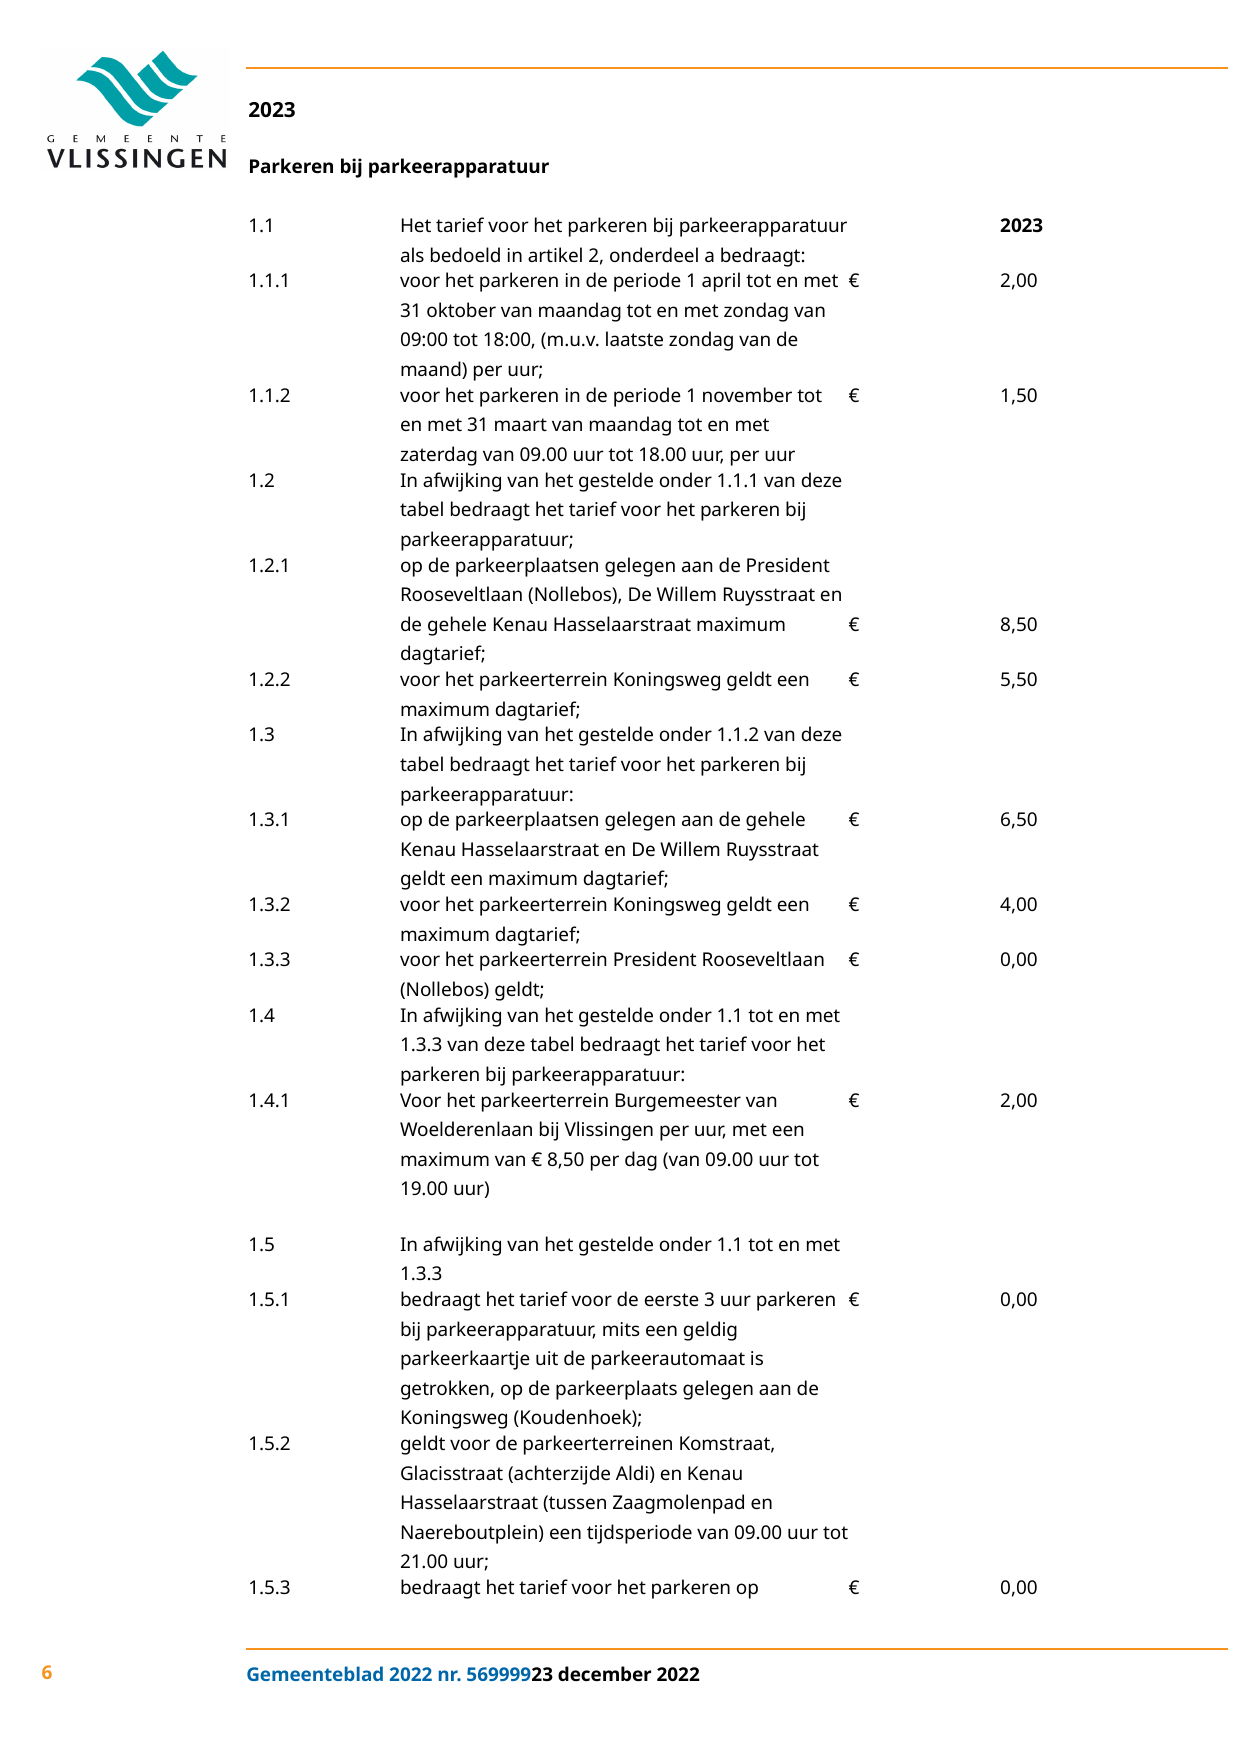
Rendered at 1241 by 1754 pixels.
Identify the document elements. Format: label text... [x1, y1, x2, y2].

table_cell voor het parkeren in de periode 1 april tot en met 31 oktober van maandag tot en met zondag van 09:00 tot 18:00, (m.u.v. laatste zondag van de maand) per uur; [400, 268, 848, 382]
table_header 2023 [1000, 212, 1152, 267]
table_cell 8,50 [1000, 552, 1152, 666]
table_cell voor het parkeren in de periode 1 november tot en met 31 maart van maandag tot en met zaterdag van 09.00 uur tot 18.00 uur, per uur [400, 382, 848, 467]
table_cell 5,50 [1000, 666, 1152, 722]
table_cell [848, 1430, 1000, 1574]
table_header Het tarief voor het parkeren bij parkeerapparatuur als bedoeld in artikel 2, onderdeel a bedraagt: [400, 212, 848, 267]
table_cell voor het parkeerterrein Koningsweg geldt een maximum dagtarief; [400, 666, 848, 722]
table_cell 1,50 [1000, 382, 1152, 467]
table_cell € [848, 666, 1000, 722]
table_cell 2,00 [1000, 1087, 1152, 1231]
table_cell voor het parkeerterrein President Rooseveltlaan (Nollebos) geldt; [400, 947, 848, 1002]
table_cell In afwijking van het gestelde onder 1.1 tot en met 1.3.3 van deze tabel bedraagt het tarief voor het parkeren bij parkeerapparatuur: [400, 1002, 848, 1087]
table_cell € [848, 1574, 1000, 1600]
table_cell 1.4.1 [248, 1087, 400, 1231]
table_header 1.1 [248, 212, 400, 267]
table_cell 1.5 [248, 1231, 400, 1286]
table_cell € [848, 891, 1000, 947]
table_cell op de parkeerplaatsen gelegen aan de President Rooseveltlaan (Nollebos), De Willem Ruysstraat en de gehele Kenau Hasselaarstraat maximum dagtarief; [400, 552, 848, 666]
table_cell geldt voor de parkeerterreinen Komstraat, Glacisstraat (achterzijde Aldi) en Kenau Hasselaarstraat (tussen Zaagmolenpad en Naereboutplein) een tijdsperiode van 09.00 uur tot 21.00 uur; [400, 1430, 848, 1574]
table_cell Voor het parkeerterrein Burgemeester van Woelderenlaan bij Vlissingen per uur, met een maximum van € 8,50 per dag (van 09.00 uur tot 19.00 uur) [400, 1087, 848, 1231]
table_cell [848, 722, 1000, 806]
table_cell [1000, 467, 1152, 552]
table_cell 1.2 [248, 467, 400, 552]
table_cell 1.4 [248, 1002, 400, 1087]
table_cell [848, 1002, 1000, 1087]
table_cell 1.5.3 [248, 1574, 400, 1600]
table_cell 1.5.1 [248, 1286, 400, 1430]
table_cell € [848, 1286, 1000, 1430]
table_cell op de parkeerplaatsen gelegen aan de gehele Kenau Hasselaarstraat en De Willem Ruysstraat geldt een maximum dagtarief; [400, 806, 848, 891]
table_cell 4,00 [1000, 891, 1152, 947]
table_cell 1.1.2 [248, 382, 400, 467]
table_cell € [848, 806, 1000, 891]
table_cell 0,00 [1000, 1574, 1152, 1600]
table_header [848, 212, 1000, 267]
text Parkeren bij parkeerapparatuur [248, 153, 1152, 179]
table_cell € [848, 1087, 1000, 1231]
picture [41, 47, 231, 172]
table_cell [1000, 722, 1152, 806]
table_cell bedraagt het tarief voor het parkeren op [400, 1574, 848, 1600]
table_cell [1000, 1002, 1152, 1087]
table_cell € [848, 552, 1000, 666]
table_cell voor het parkeerterrein Koningsweg geldt een maximum dagtarief; [400, 891, 848, 947]
table_cell € [848, 382, 1000, 467]
table_cell 1.3.1 [248, 806, 400, 891]
table_cell bedraagt het tarief voor de eerste 3 uur parkeren bij parkeerapparatuur, mits een geldig parkeerkaartje uit de parkeerautomaat is getrokken, op de parkeerplaats gelegen aan de Koningsweg (Koudenhoek); [400, 1286, 848, 1430]
table_cell [1000, 1430, 1152, 1574]
table_cell [848, 467, 1000, 552]
table_cell In afwijking van het gestelde onder 1.1.1 van deze tabel bedraagt het tarief voor het parkeren bij parkeerapparatuur; [400, 467, 848, 552]
text 2023 [248, 95, 1152, 123]
table_cell 1.2.2 [248, 666, 400, 722]
table_cell 1.3 [248, 722, 400, 806]
table_cell 1.3.2 [248, 891, 400, 947]
table_cell 1.3.3 [248, 947, 400, 1002]
table_cell 6,50 [1000, 806, 1152, 891]
table_cell € [848, 947, 1000, 1002]
table_cell In afwijking van het gestelde onder 1.1 tot en met 1.3.3 [400, 1231, 848, 1286]
table_cell In afwijking van het gestelde onder 1.1.2 van deze tabel bedraagt het tarief voor het parkeren bij parkeerapparatuur: [400, 722, 848, 806]
table_cell 1.2.1 [248, 552, 400, 666]
table_cell 2,00 [1000, 268, 1152, 382]
table_cell [1000, 1231, 1152, 1286]
table_cell € [848, 268, 1000, 382]
table_cell 1.5.2 [248, 1430, 400, 1574]
table_cell 0,00 [1000, 1286, 1152, 1430]
table_cell [848, 1231, 1000, 1286]
table_cell 1.1.1 [248, 268, 400, 382]
table_cell 0,00 [1000, 947, 1152, 1002]
